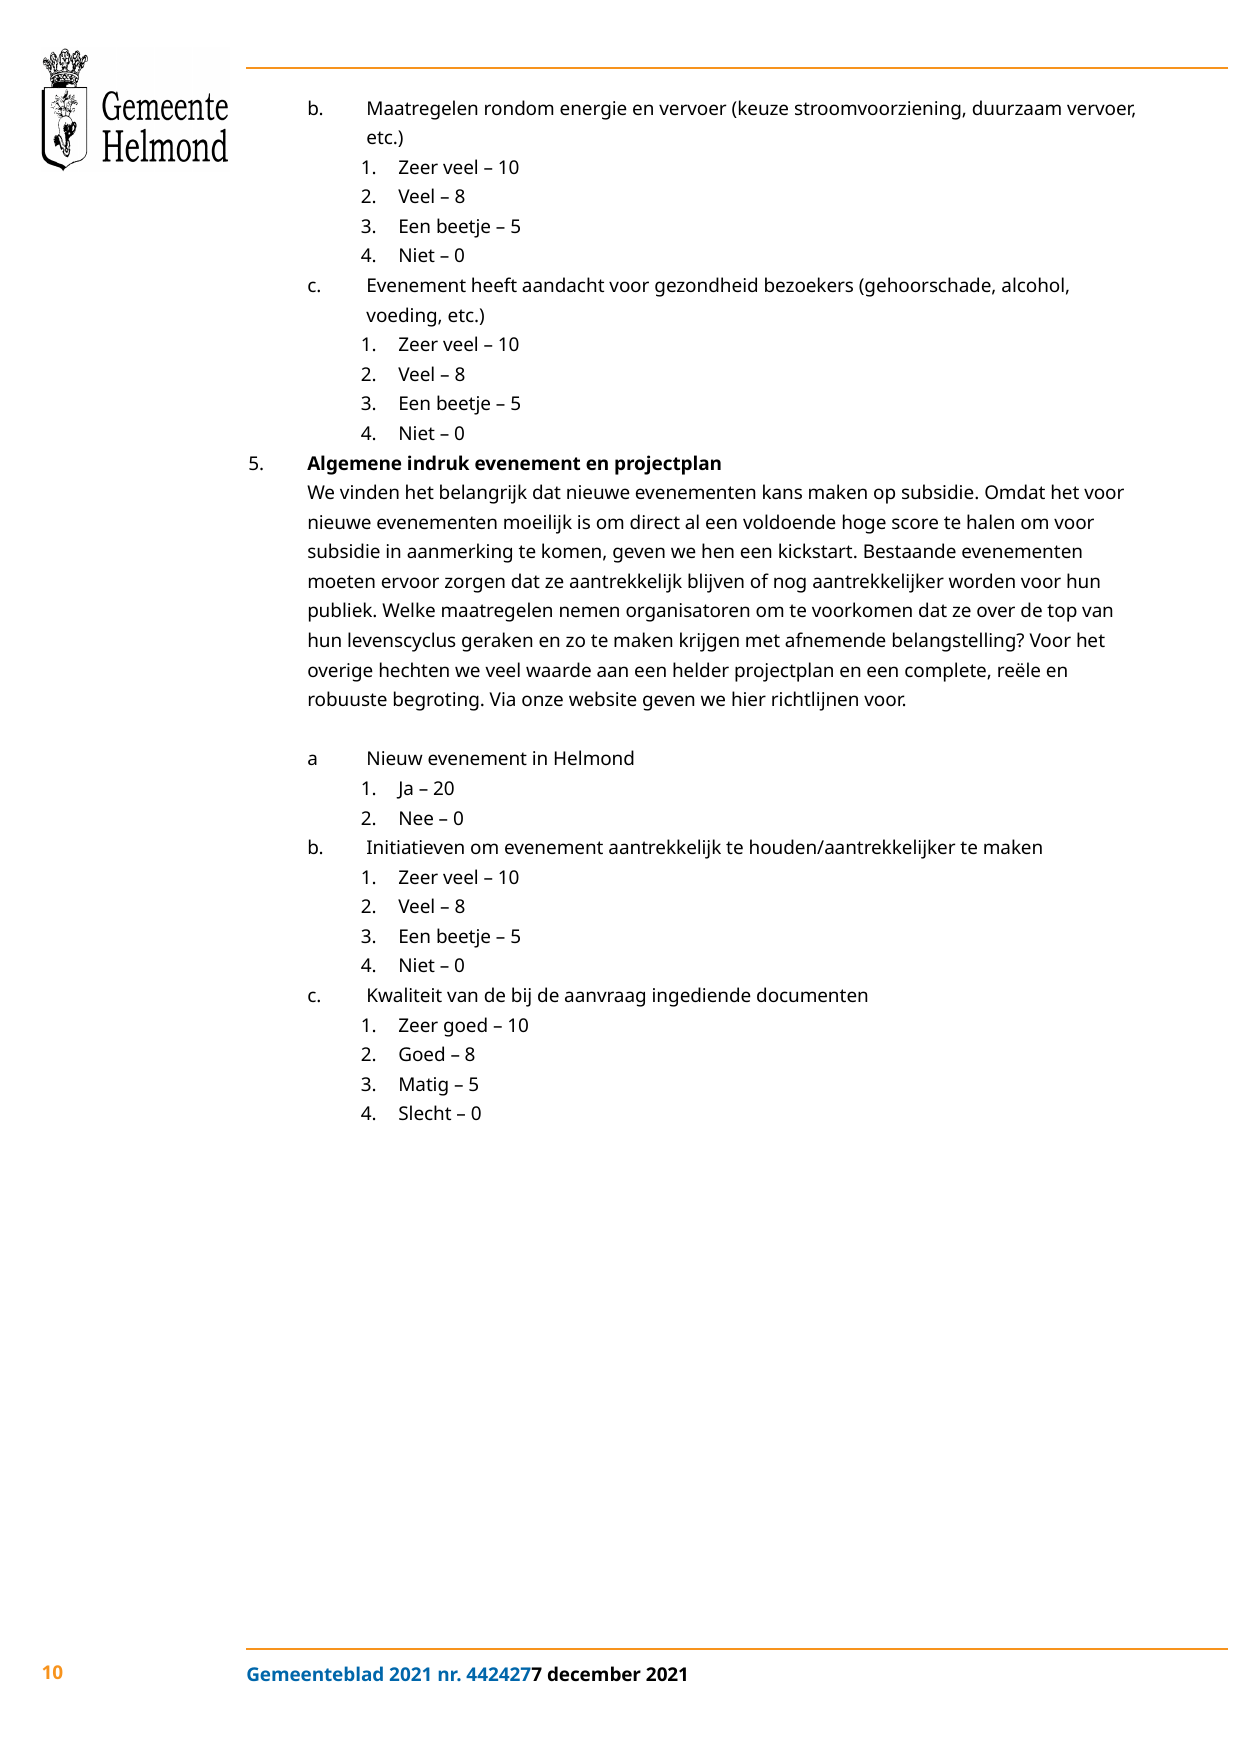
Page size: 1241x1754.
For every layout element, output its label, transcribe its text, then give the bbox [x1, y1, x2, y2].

list Veel – 8 [361, 893, 1152, 919]
list Ja – 20 [361, 775, 1152, 801]
list Een beetje – 5 [361, 213, 1152, 239]
list Veel – 8 [361, 183, 1152, 209]
list Niet – 0 [361, 243, 1152, 268]
list Niet – 0 [361, 953, 1152, 978]
list Veel – 8 [361, 361, 1152, 387]
list Nee – 0 [361, 805, 1152, 831]
list Niet – 0 [361, 420, 1152, 446]
picture [41, 47, 231, 172]
list Zeer veel – 10 [361, 331, 1152, 357]
list Een beetje – 5 [361, 923, 1152, 949]
list Een beetje – 5 [361, 391, 1152, 416]
list Zeer goed – 10 [361, 1012, 1152, 1038]
list Algemene indruk evenement en projectplan [248, 450, 1152, 476]
list Initiatieven om evenement aantrekkelijk te houden/aantrekkelijker te maken [307, 834, 1152, 860]
list We vinden het belangrijk dat nieuwe evenementen kans maken op subsidie. Omdat het voor nieuwe evenementen moeilijk is om direct al een voldoende hoge score te halen om voor subsidie in aanmerking te komen, geven we hen een kickstart. Bestaande evenementen moeten ervoor zorgen dat ze aantrekkelijk blijven of nog aantrekkelijker worden voor hun publiek. Welke maatregelen nemen organisatoren om te voorkomen dat ze over de top van hun levenscyclus geraken en zo te maken krijgen met afnemende belangstelling? Voor het overige hechten we veel waarde aan een helder projectplan en een complete, reële en robuuste begroting. Via onze website geven we hier richtlijnen voor. [248, 479, 1152, 712]
list Zeer veel – 10 [361, 154, 1152, 180]
list Zeer veel – 10 [361, 864, 1152, 890]
list Evenement heeft aandacht voor gezondheid bezoekers (gehoorschade, alcohol, voeding, etc.) [307, 272, 1152, 328]
list Slecht – 0 [361, 1101, 1152, 1126]
list Kwaliteit van de bij de aanvraag ingediende documenten [307, 982, 1152, 1008]
list Nieuw evenement in Helmond [307, 746, 1152, 771]
list Maatregelen rondom energie en vervoer (keuze stroomvoorziening, duurzaam vervoer, etc.) [307, 95, 1152, 150]
list Matig – 5 [361, 1071, 1152, 1097]
list Goed – 8 [361, 1041, 1152, 1067]
